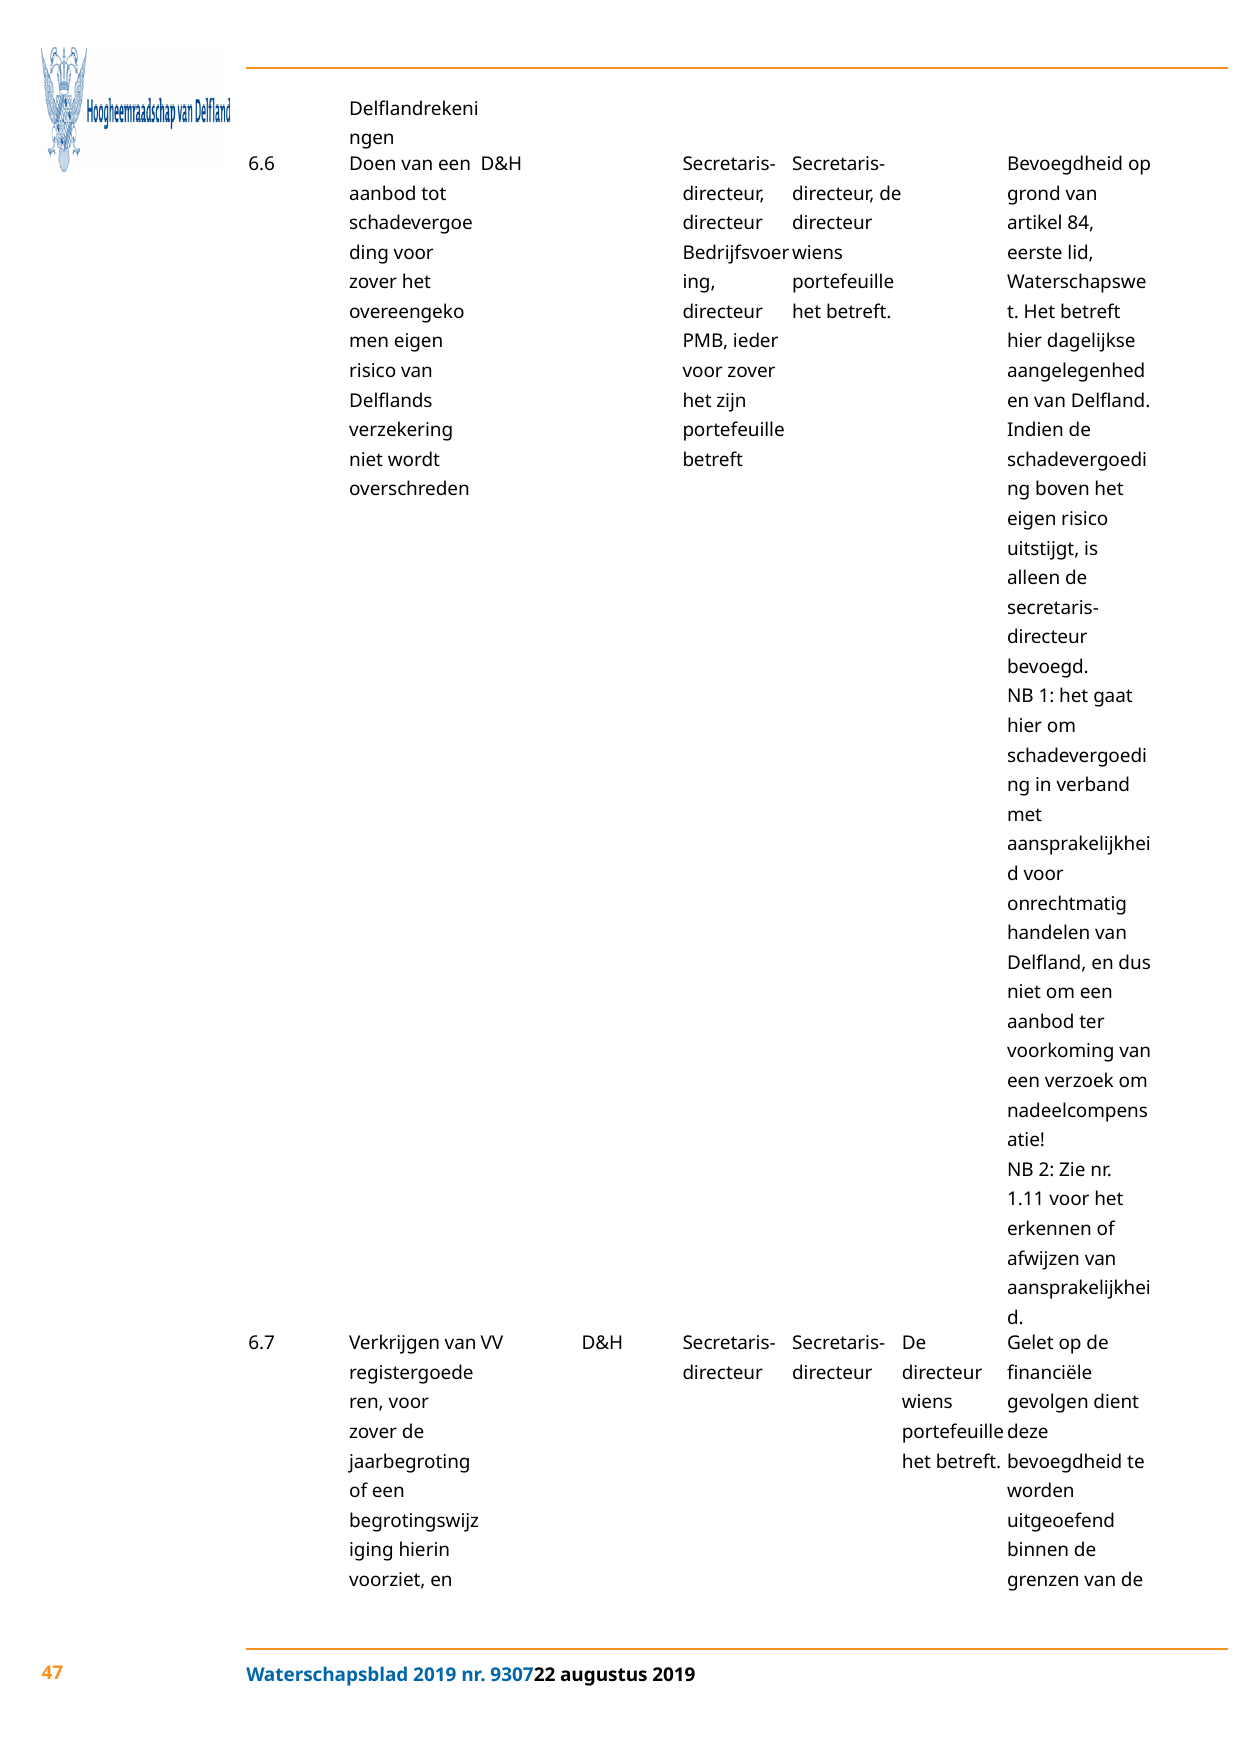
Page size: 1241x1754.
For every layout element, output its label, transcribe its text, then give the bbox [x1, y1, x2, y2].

table_cell 6.6 [248, 150, 349, 1329]
table_cell Delflandrekeningen [349, 95, 480, 150]
table_cell [248, 95, 349, 150]
table_cell D&H [581, 1330, 682, 1592]
picture [41, 47, 231, 172]
table_cell Bevoegdheid op grond van artikel 84, eerste lid, Waterschapswet. Het betreft hier dagelijkse aangelegenheden van Delfland. Indien de schadevergoeding boven het eigen risico uitstijgt, is alleen de secretaris-directeur bevoegd. NB 1: het gaat hier om schadevergoeding in verband met aansprakelijkheid voor onrechtmatig handelen van Delfland, en dus niet om een aanbod ter voorkoming van een verzoek om nadeelcompensatie! NB 2: Zie nr. 1.11 voor het erkennen of afwijzen van aansprakelijkheid. [1007, 150, 1152, 1329]
table_cell D&H [480, 150, 581, 1329]
table_cell [682, 95, 792, 150]
table_cell [581, 150, 682, 1329]
table_cell Gelet op de financiële gevolgen dient deze bevoegdheid te worden uitgeoefend binnen de grenzen van de [1007, 1330, 1152, 1592]
table_cell [581, 95, 682, 150]
table_cell [902, 150, 1007, 1329]
table_cell [1007, 95, 1152, 150]
table_cell Secretaris-directeur [682, 1330, 792, 1592]
table_cell Secretaris-directeur, de directeur wiens portefeuille het betreft. [792, 150, 902, 1329]
table_cell Doen van een aanbod tot schadevergoeding voor zover het overeengekomen eigen risico van Delflands verzekering niet wordt overschreden [349, 150, 480, 1329]
table_cell Verkrijgen van registergoederen, voor zover de jaarbegroting of een begrotingswijziging hierin voorziet, en [349, 1330, 480, 1592]
table_cell Secretaris-directeur, directeur Bedrijfsvoering, directeur PMB, ieder voor zover het zijn portefeuille betreft [682, 150, 792, 1329]
table_cell VV [480, 1330, 581, 1592]
table_cell 6.7 [248, 1330, 349, 1592]
table_cell [480, 95, 581, 150]
table_cell De directeur wiens portefeuille het betreft. [902, 1330, 1007, 1592]
table_cell [792, 95, 902, 150]
table_cell Secretaris-directeur [792, 1330, 902, 1592]
table_cell [902, 95, 1007, 150]
